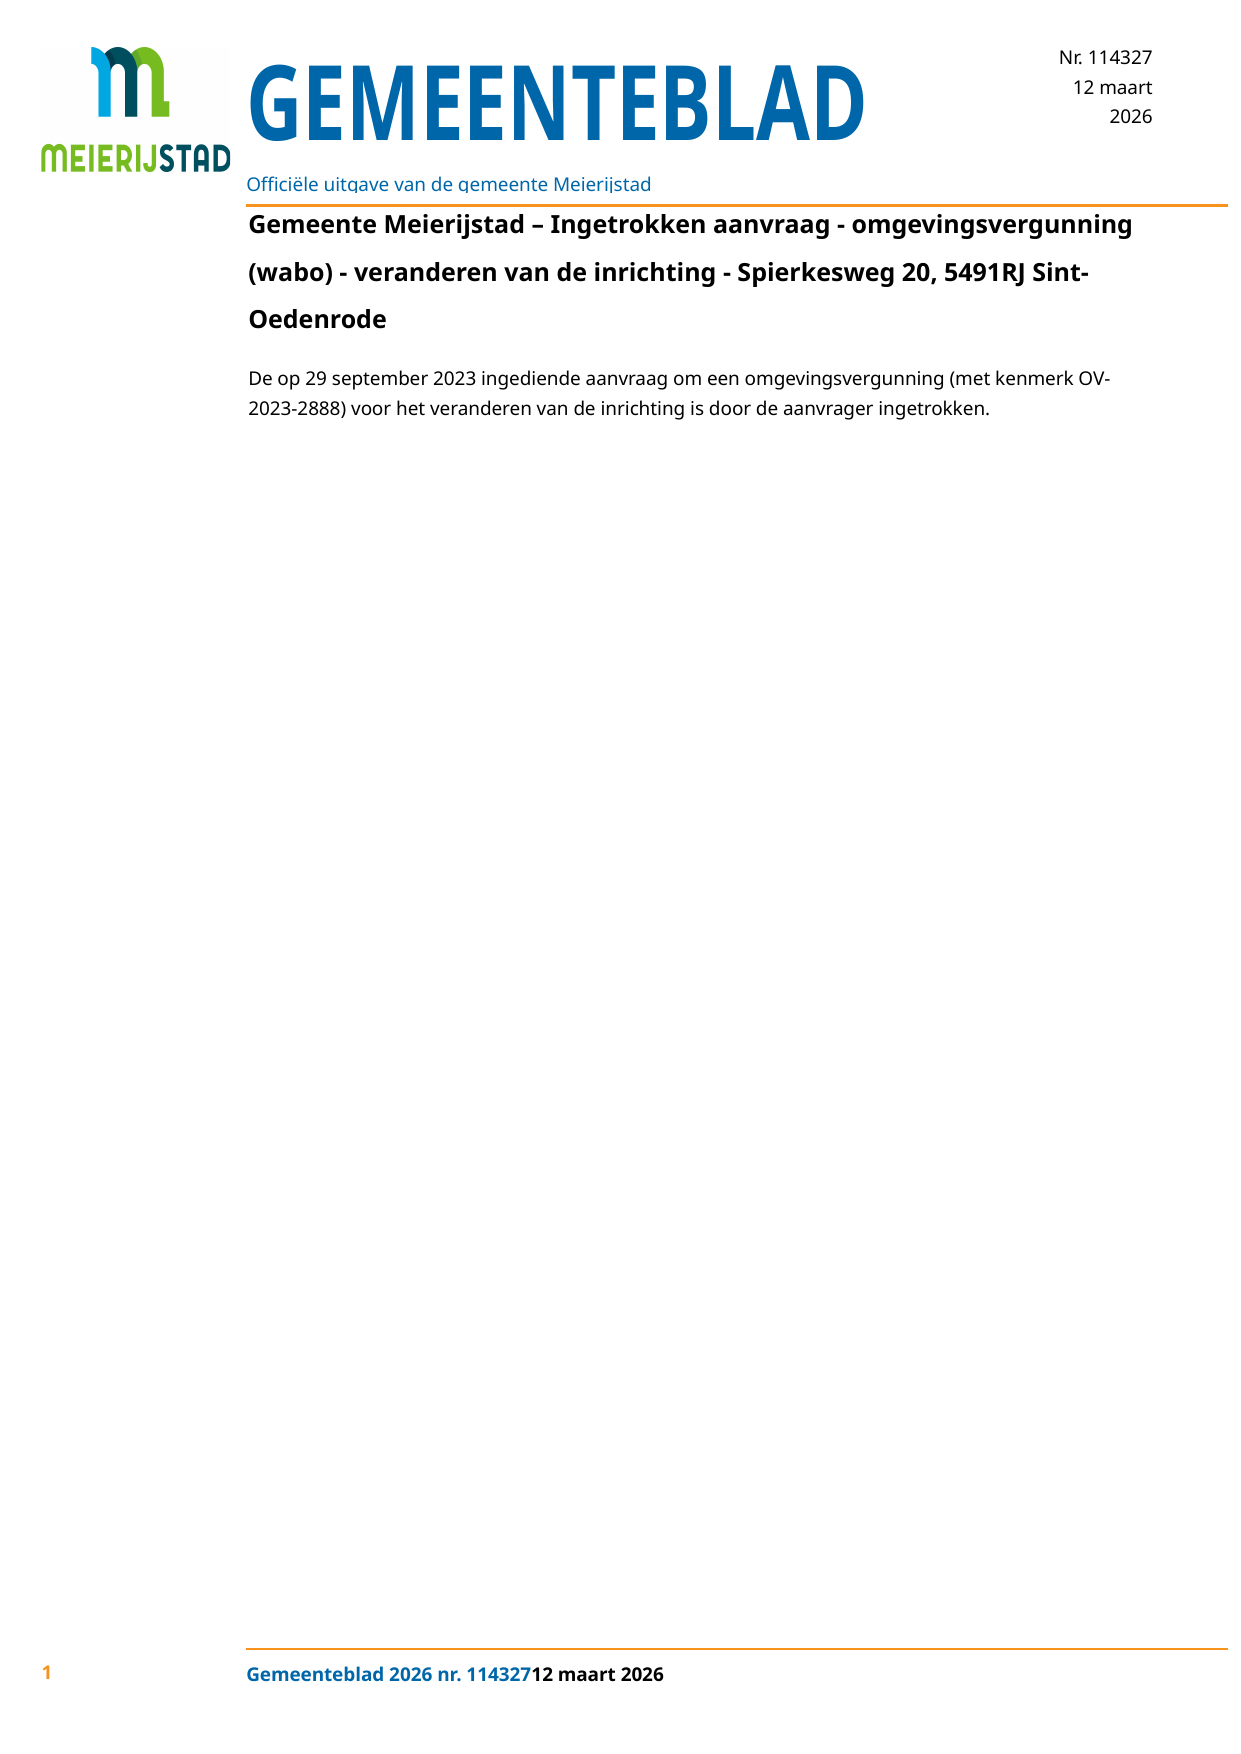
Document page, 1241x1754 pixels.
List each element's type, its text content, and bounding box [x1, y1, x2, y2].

text De op 29 september 2023 ingediende aanvraag om een omgevingsvergunning (met kenmerk OV-2023-2888) voor het veranderen van de inrichting is door de aanvrager ingetrokken. [248, 366, 1152, 421]
text Gemeente Meierijstad – Ingetrokken aanvraag - omgevingsvergunning (wabo) - veranderen van de inrichting - Spierkesweg 20, 5491RJ Sint-Oedenrode [248, 207, 1152, 336]
picture [41, 47, 231, 172]
